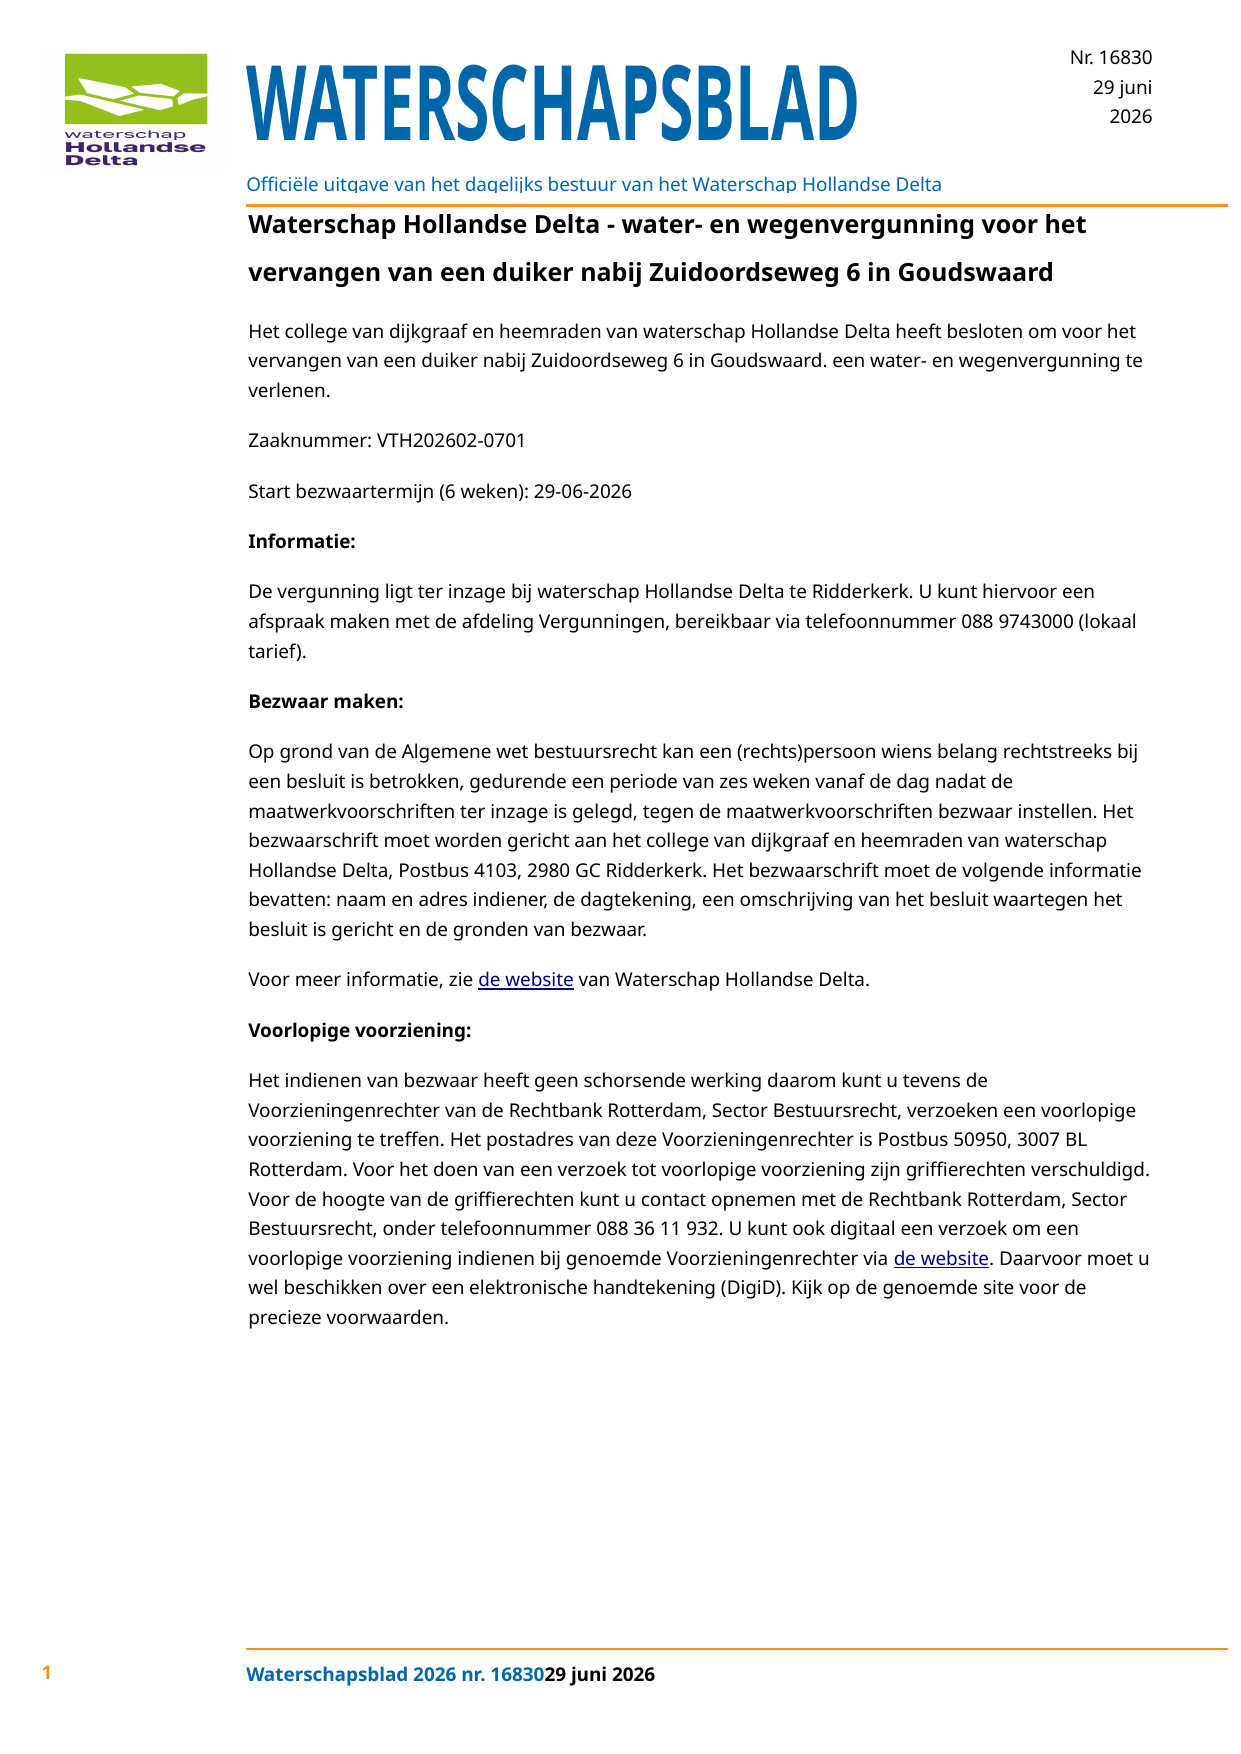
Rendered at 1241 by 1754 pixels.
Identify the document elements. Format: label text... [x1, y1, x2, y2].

text Zaaknummer: VTH202602-0701 [248, 427, 1152, 453]
text Voorlopige voorziening: [248, 1017, 1152, 1043]
text Informatie: [248, 528, 1152, 554]
picture [41, 47, 231, 172]
text Het college van dijkgraaf en heemraden van waterschap Hollandse Delta heeft besloten om voor het vervangen van een duiker nabij Zuidoordseweg 6 in Goudswaard. een water- en wegenvergunning te verlenen. [248, 318, 1152, 403]
text Waterschap Hollandse Delta - water- en wegenvergunning voor het vervangen van een duiker nabij Zuidoordseweg 6 in Goudswaard [248, 207, 1152, 288]
text Het indienen van bezwaar heeft geen schorsende werking daarom kunt u tevens de Voorzieningenrechter van de Rechtbank Rotterdam, Sector Bestuursrecht, verzoeken een voorlopige voorziening te treffen. Het postadres van deze Voorzieningenrechter is Postbus 50950, 3007 BL Rotterdam. Voor het doen van een verzoek tot voorlopige voorziening zijn griffierechten verschuldigd. Voor de hoogte van de griffierechten kunt u contact opnemen met de Rechtbank Rotterdam, Sector Bestuursrecht, onder telefoonnummer 088 36 11 932. U kunt ook digitaal een verzoek om een voorlopige voorziening indienen bij genoemde Voorzieningenrechter via de website. Daarvoor moet u wel beschikken over een elektronische handtekening (DigiD). Kijk op de genoemde site voor de precieze voorwaarden. [248, 1067, 1152, 1330]
text Start bezwaartermijn (6 weken): 29-06-2026 [248, 478, 1152, 504]
text De vergunning ligt ter inzage bij waterschap Hollandse Delta te Ridderkerk. U kunt hiervoor een afspraak maken met de afdeling Vergunningen, bereikbaar via telefoonnummer 088 9743000 (lokaal tarief). [248, 579, 1152, 664]
text Op grond van de Algemene wet bestuursrecht kan een (rechts)persoon wiens belang rechtstreeks bij een besluit is betrokken, gedurende een periode van zes weken vanaf de dag nadat de maatwerkvoorschriften ter inzage is gelegd, tegen de maatwerkvoorschriften bezwaar instellen. Het bezwaarschrift moet worden gericht aan het college van dijkgraaf en heemraden van waterschap Hollandse Delta, Postbus 4103, 2980 GC Ridderkerk. Het bezwaarschrift moet de volgende informatie bevatten: naam en adres indiener, de dagtekening, een omschrijving van het besluit waartegen het besluit is gericht en de gronden van bezwaar. [248, 739, 1152, 942]
text Voor meer informatie, zie de website van Waterschap Hollandse Delta. [248, 967, 1152, 992]
text Bezwaar maken: [248, 688, 1152, 714]
